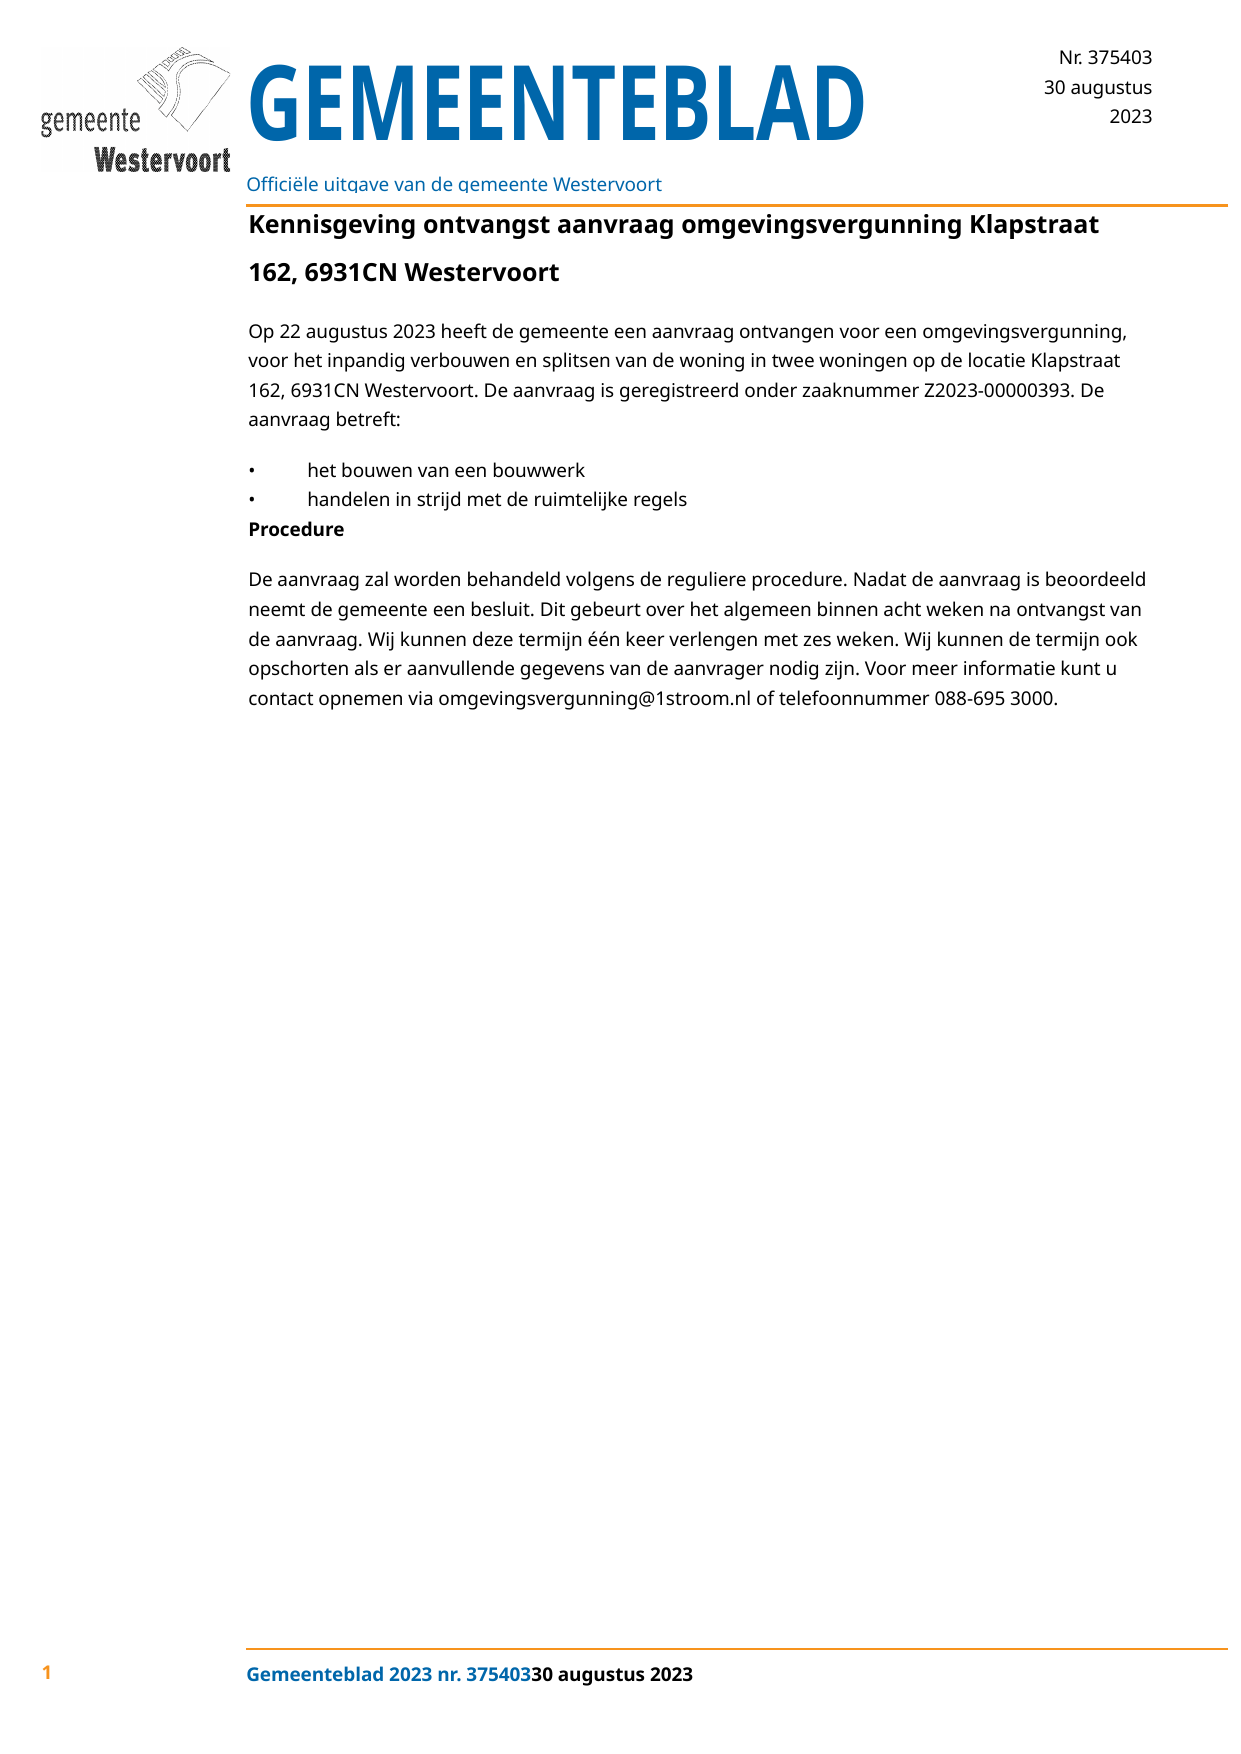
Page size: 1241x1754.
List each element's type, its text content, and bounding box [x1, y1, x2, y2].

text De aanvraag zal worden behandeld volgens de reguliere procedure. Nadat de aanvraag is beoordeeld neemt de gemeente een besluit. Dit gebeurt over het algemeen binnen acht weken na ontvangst van de aanvraag. Wij kunnen deze termijn één keer verlengen met zes weken. Wij kunnen de termijn ook opschorten als er aanvullende gegevens van de aanvrager nodig zijn. Voor meer informatie kunt u contact opnemen via omgevingsvergunning@1stroom.nl of telefoonnummer 088-695 3000. [248, 567, 1152, 711]
list het bouwen van een bouwwerk [248, 457, 1152, 483]
text Procedure [248, 516, 1152, 542]
picture [41, 47, 231, 172]
text Kennisgeving ontvangst aanvraag omgevingsvergunning Klapstraat 162, 6931CN Westervoort [248, 207, 1152, 288]
text Op 22 augustus 2023 heeft de gemeente een aanvraag ontvangen voor een omgevingsvergunning, voor het inpandig verbouwen en splitsen van de woning in twee woningen op de locatie Klapstraat 162, 6931CN Westervoort. De aanvraag is geregistreerd onder zaaknummer Z2023-00000393. De aanvraag betreft: [248, 318, 1152, 432]
list handelen in strijd met de ruimtelijke regels [248, 487, 1152, 512]
